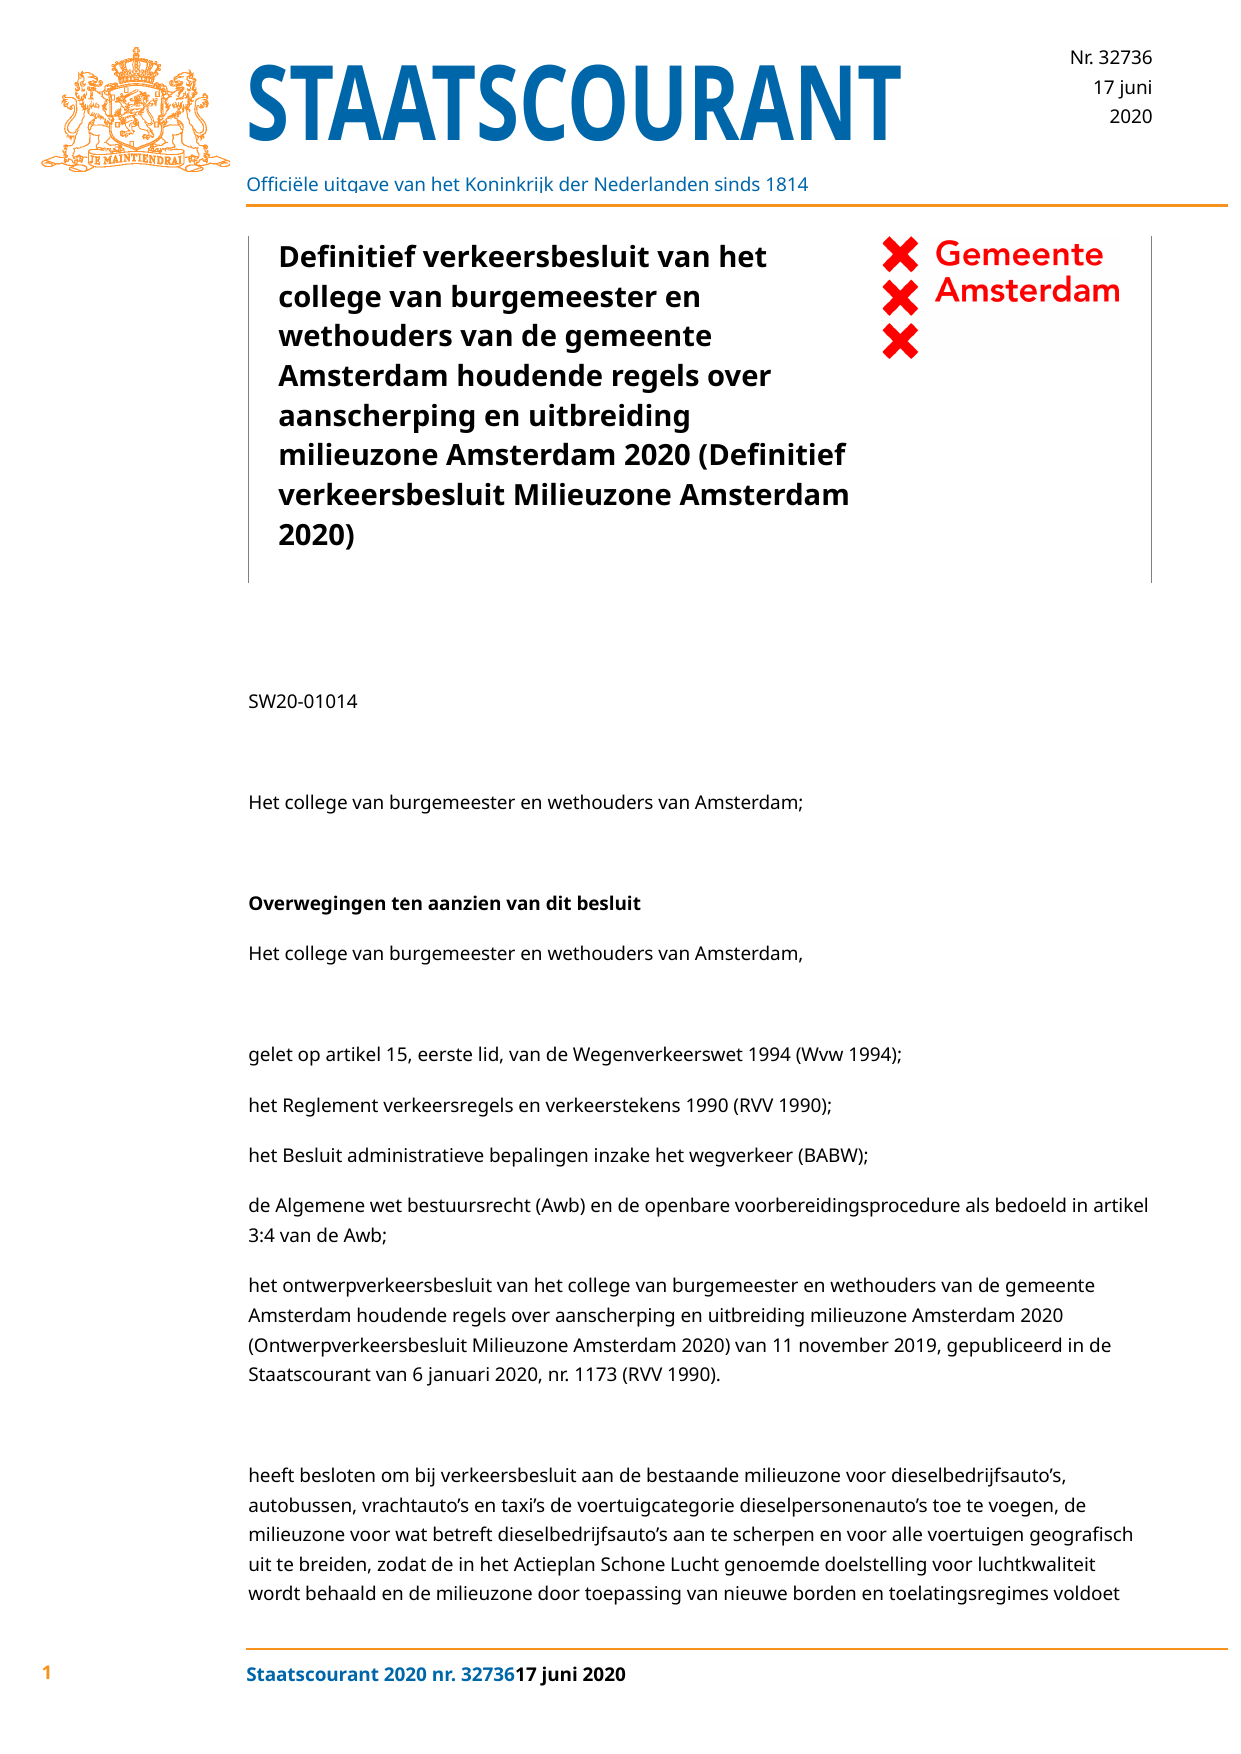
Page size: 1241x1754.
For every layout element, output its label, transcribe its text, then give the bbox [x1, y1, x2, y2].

text Het college van burgemeester en wethouders van Amsterdam, [248, 941, 1152, 966]
picture [41, 47, 231, 172]
text het Reglement verkeersregels en verkeerstekens 1990 (RVV 1990); [248, 1092, 1152, 1118]
table_header [850, 236, 1151, 583]
text het ontwerpverkeersbesluit van het college van burgemeester en wethouders van de gemeente Amsterdam houdende regels over aanscherping en uitbreiding milieuzone Amsterdam 2020 (Ontwerpverkeersbesluit Milieuzone Amsterdam 2020) van 11 november 2019, gepubliceerd in de Staatscourant van 6 januari 2020, nr. 1173 (RVV 1990). [248, 1273, 1152, 1387]
picture [882, 236, 1119, 359]
text gelet op artikel 15, eerste lid, van de Wegenverkeerswet 1994 (Wvw 1994); [248, 1041, 1152, 1067]
text Het college van burgemeester en wethouders van Amsterdam; [248, 789, 1152, 815]
text Overwegingen ten aanzien van dit besluit [248, 890, 1152, 916]
text de Algemene wet bestuursrecht (Awb) en de openbare voorbereidingsprocedure als bedoeld in artikel 3:4 van de Awb; [248, 1193, 1152, 1248]
table_header Definitief verkeersbesluit van het college van burgemeester en wethouders van de gemeente Amsterdam houdende regels over aanscherping en uitbreiding milieuzone Amsterdam 2020 (Definitief verkeersbesluit Milieuzone Amsterdam 2020) [249, 236, 850, 583]
text heeft besloten om bij verkeersbesluit aan de bestaande milieuzone voor dieselbedrijfsauto’s, autobussen, vrachtauto’s en taxi’s de voertuigcategorie dieselpersonenauto’s toe te voegen, de milieuzone voor wat betreft dieselbedrijfsauto’s aan te scherpen en voor alle voertuigen geografisch uit te breiden, zodat de in het Actieplan Schone Lucht genoemde doelstelling voor luchtkwaliteit wordt behaald en de milieuzone door toepassing van nieuwe borden en toelatingsregimes voldoet [248, 1462, 1152, 1606]
text het Besluit administratieve bepalingen inzake het wegverkeer (BABW); [248, 1142, 1152, 1168]
text SW20-01014 [248, 688, 1152, 714]
